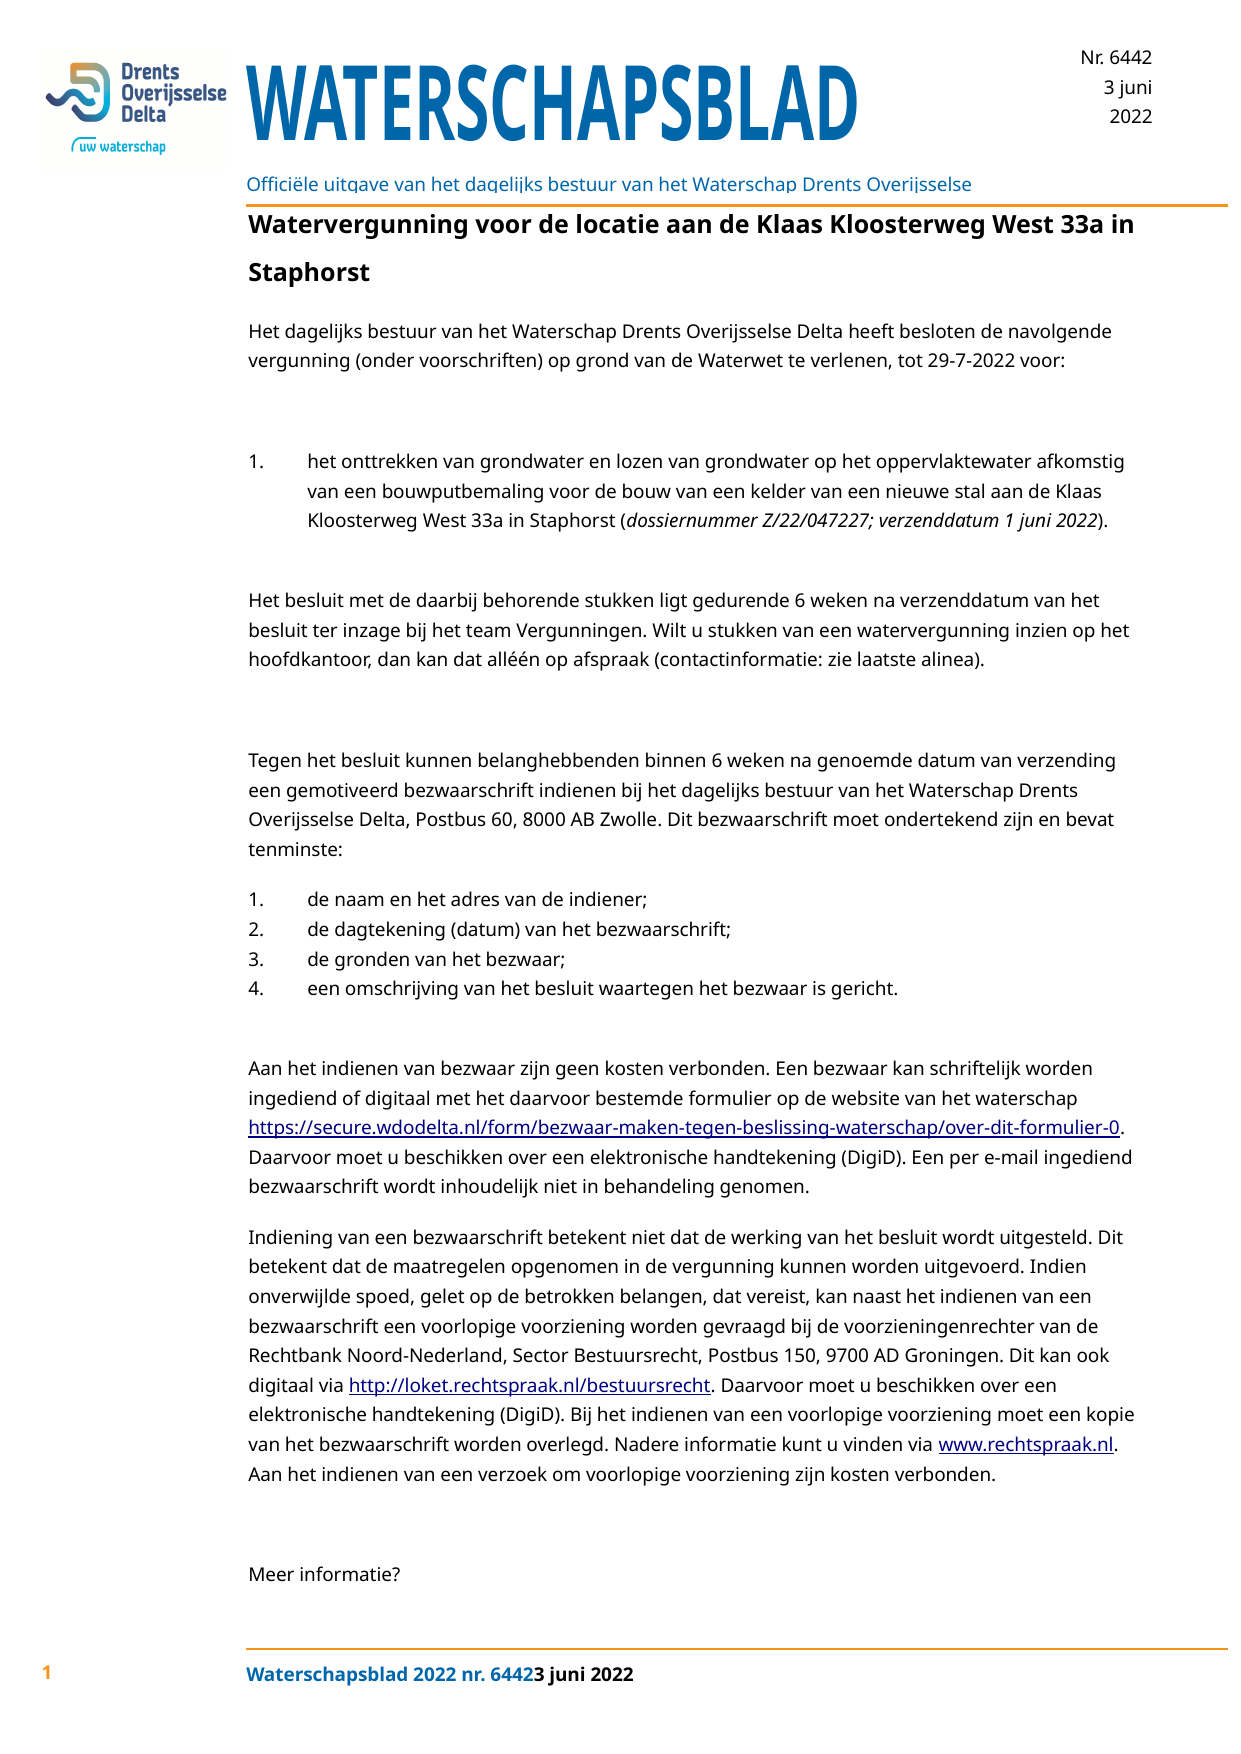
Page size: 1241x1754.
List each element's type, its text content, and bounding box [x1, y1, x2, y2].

list het onttrekken van grondwater en lozen van grondwater op het oppervlaktewater afkomstig van een bouwputbemaling voor de bouw van een kelder van een nieuwe stal aan de Klaas Kloosterweg West 33a in Staphorst (dossiernummer Z/22/047227; verzenddatum 1 juni 2022). [248, 448, 1152, 533]
text Aan het indienen van bezwaar zijn geen kosten verbonden. Een bezwaar kan schriftelijk worden ingediend of digitaal met het daarvoor bestemde formulier op de website van het waterschap https://secure.wdodelta.nl/form/bezwaar-maken-tegen-beslissing-waterschap/over-dit-formulier-0. Daarvoor moet u beschikken over een elektronische handtekening (DigiD). Een per e-mail ingediend bezwaarschrift wordt inhoudelijk niet in behandeling genomen. [248, 1055, 1152, 1199]
text Het dagelijks bestuur van het Waterschap Drents Overijsselse Delta heeft besloten de navolgende vergunning (onder voorschriften) op grond van de Waterwet te verlenen, tot 29-7-2022 voor: [248, 318, 1152, 373]
text Watervergunning voor de locatie aan de Klaas Kloosterweg West 33a in Staphorst [248, 207, 1152, 288]
list een omschrijving van het besluit waartegen het bezwaar is gericht. [248, 975, 1152, 1001]
text Meer informatie? [248, 1562, 1152, 1587]
text Tegen het besluit kunnen belanghebbenden binnen 6 weken na genoemde datum van verzending een gemotiveerd bezwaarschrift indienen bij het dagelijks bestuur van het Waterschap Drents Overijsselse Delta, Postbus 60, 8000 AB Zwolle. Dit bezwaarschrift moet ondertekend zijn en bevat tenminste: [248, 747, 1152, 862]
list de naam en het adres van de indiener; [248, 887, 1152, 912]
list de dagtekening (datum) van het bezwaarschrift; [248, 916, 1152, 942]
text Het besluit met de daarbij behorende stukken ligt gedurende 6 weken na verzenddatum van het besluit ter inzage bij het team Vergunningen. Wilt u stukken van een watervergunning inzien op het hoofdkantoor, dan kan dat alléén op afspraak (contactinformatie: zie laatste alinea). [248, 587, 1152, 672]
picture [41, 47, 231, 172]
text Indiening van een bezwaarschrift betekent niet dat de werking van het besluit wordt uitgesteld. Dit betekent dat de maatregelen opgenomen in de vergunning kunnen worden uitgevoerd. Indien onverwijlde spoed, gelet op de betrokken belangen, dat vereist, kan naast het indienen van een bezwaarschrift een voorlopige voorziening worden gevraagd bij de voorzieningenrechter van de Rechtbank Noord-Nederland, Sector Bestuursrecht, Postbus 150, 9700 AD Groningen. Dit kan ook digitaal via http://loket.rechtspraak.nl/bestuursrecht. Daarvoor moet u beschikken over een elektronische handtekening (DigiD). Bij het indienen van een voorlopige voorziening moet een kopie van het bezwaarschrift worden overlegd. Nadere informatie kunt u vinden via www.rechtspraak.nl. Aan het indienen van een verzoek om voorlopige voorziening zijn kosten verbonden. [248, 1224, 1152, 1487]
list de gronden van het bezwaar; [248, 946, 1152, 972]
